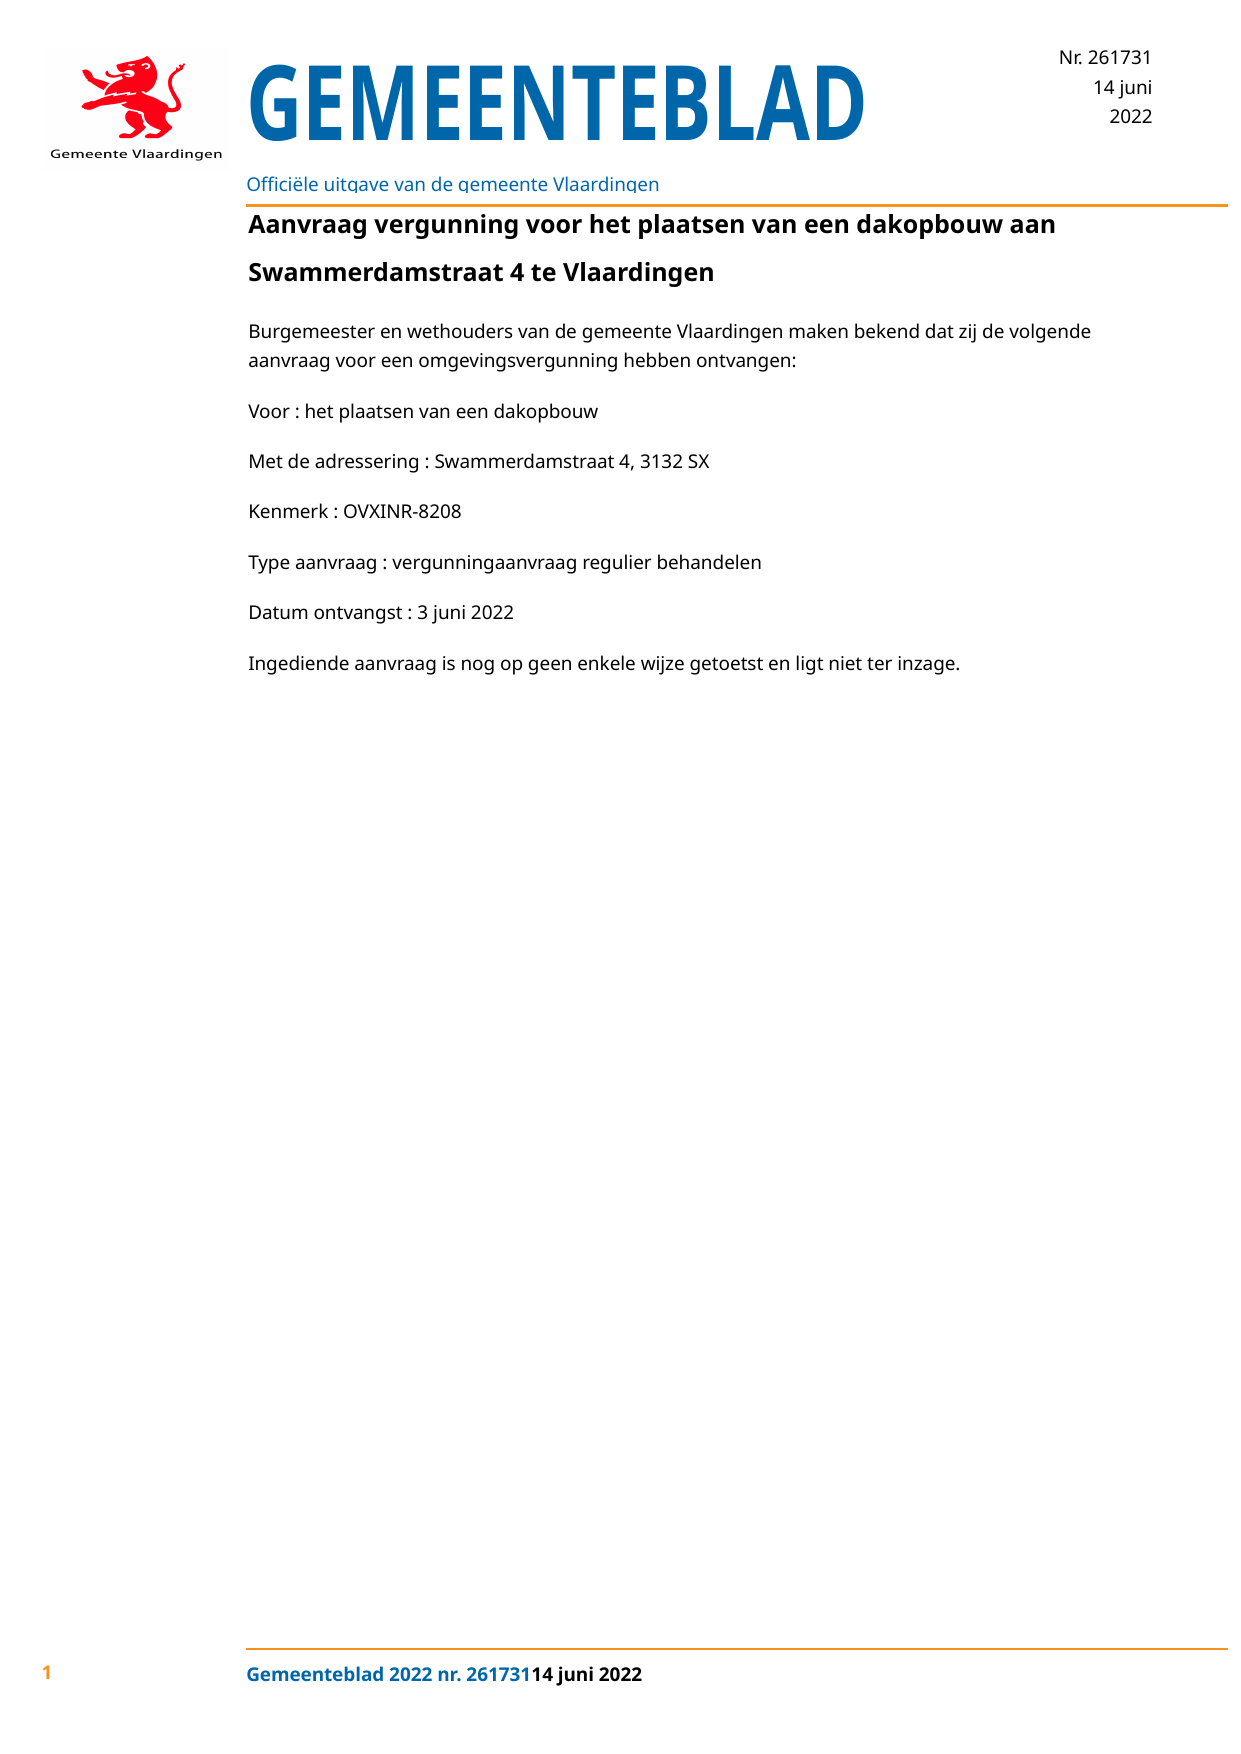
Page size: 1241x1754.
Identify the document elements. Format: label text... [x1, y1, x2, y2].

text Ingediende aanvraag is nog op geen enkele wijze getoetst en ligt niet ter inzage. [248, 650, 1152, 676]
text Type aanvraag : vergunningaanvraag regulier behandelen [248, 549, 1152, 575]
text Met de adressering : Swammerdamstraat 4, 3132 SX [248, 448, 1152, 474]
picture [41, 47, 231, 172]
text Datum ontvangst : 3 juni 2022 [248, 599, 1152, 625]
text Aanvraag vergunning voor het plaatsen van een dakopbouw aan Swammerdamstraat 4 te Vlaardingen [248, 207, 1152, 288]
text Voor : het plaatsen van een dakopbouw [248, 398, 1152, 424]
text Burgemeester en wethouders van de gemeente Vlaardingen maken bekend dat zij de volgende aanvraag voor een omgevingsvergunning hebben ontvangen: [248, 318, 1152, 373]
text Kenmerk : OVXINR-8208 [248, 499, 1152, 524]
